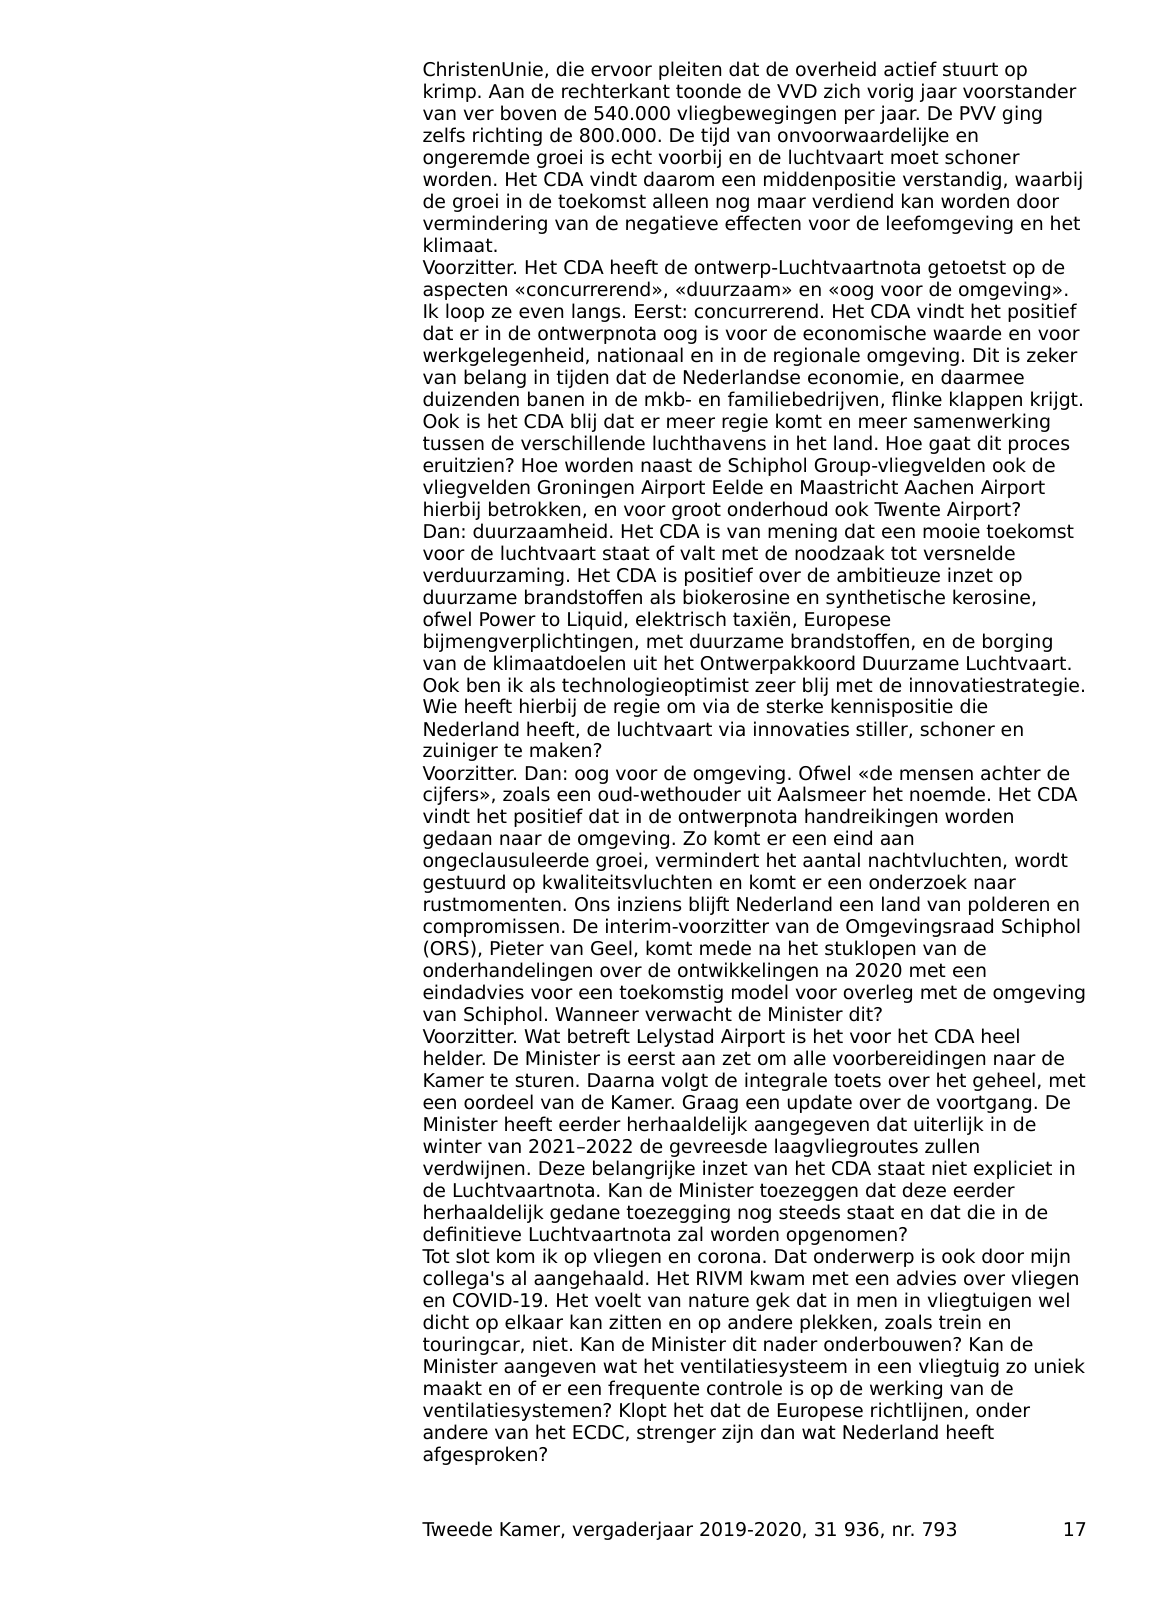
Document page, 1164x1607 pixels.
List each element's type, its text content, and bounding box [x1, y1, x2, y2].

text Tot slot kom ik op vliegen en corona. Dat onderwerp is ook door mijn collega's al aangehaald. Het RIVM kwam met een advies over vliegen en COVID-19. Het voelt van nature gek dat in men in vliegtuigen wel dicht op elkaar kan zitten en op andere plekken, zoals trein en touringcar, niet. Kan de Minister dit nader onderbouwen? Kan de Minister aangeven wat het ventilatiesysteem in een vliegtuig zo uniek maakt en of er een frequente controle is op de werking van de ventilatiesystemen? Klopt het dat de Europese richtlijnen, onder andere van het ECDC, strenger zijn dan wat Nederland heeft afgesproken? [422, 1246, 1087, 1466]
text Voorzitter. Wat betreft Lelystad Airport is het voor het CDA heel helder. De Minister is eerst aan zet om alle voorbereidingen naar de Kamer te sturen. Daarna volgt de integrale toets over het geheel, met een oordeel van de Kamer. Graag een update over de voortgang. De Minister heeft eerder herhaaldelijk aangegeven dat uiterlijk in de winter van 2021–2022 de gevreesde laagvliegroutes zullen verdwijnen. Deze belangrijke inzet van het CDA staat niet expliciet in de Luchtvaartnota. Kan de Minister toezeggen dat deze eerder herhaaldelijk gedane toezegging nog steeds staat en dat die in de definitieve Luchtvaartnota zal worden opgenomen? [422, 1026, 1087, 1246]
text Voorzitter. Dan: oog voor de omgeving. Ofwel «de mensen achter de cijfers», zoals een oud-wethouder uit Aalsmeer het noemde. Het CDA vindt het positief dat in de ontwerpnota handreikingen worden gedaan naar de omgeving. Zo komt er een eind aan ongeclausuleerde groei, vermindert het aantal nachtvluchten, wordt gestuurd op kwaliteitsvluchten en komt er een onderzoek naar rustmomenten. Ons inziens blijft Nederland een land van polderen en compromissen. De interim-voorzitter van de Omgevingsraad Schiphol (ORS), Pieter van Geel, komt mede na het stuklopen van de onderhandelingen over de ontwikkelingen na 2020 met een eindadvies voor een toekomstig model voor overleg met de omgeving van Schiphol. Wanneer verwacht de Minister dit? [422, 762, 1087, 1026]
text Voorzitter. Het CDA heeft de ontwerp-Luchtvaartnota getoetst op de aspecten «concurrerend», «duurzaam» en «oog voor de omgeving». Ik loop ze even langs. Eerst: concurrerend. Het CDA vindt het positief dat er in de ontwerpnota oog is voor de economische waarde en voor werkgelegenheid, nationaal en in de regionale omgeving. Dit is zeker van belang in tijden dat de Nederlandse economie, en daarmee duizenden banen in de mkb- en familiebedrijven, flinke klappen krijgt. Ook is het CDA blij dat er meer regie komt en meer samenwerking tussen de verschillende luchthavens in het land. Hoe gaat dit proces eruitzien? Hoe worden naast de Schiphol Group-vliegvelden ook de vliegvelden Groningen Airport Eelde en Maastricht Aachen Airport hierbij betrokken, en voor groot onderhoud ook Twente Airport? [422, 257, 1087, 521]
text ChristenUnie, die ervoor pleiten dat de overheid actief stuurt op krimp. Aan de rechterkant toonde de VVD zich vorig jaar voorstander van ver boven de 540.000 vliegbewegingen per jaar. De PVV ging zelfs richting de 800.000. De tijd van onvoorwaardelijke en ongeremde groei is echt voorbij en de luchtvaart moet schoner worden. Het CDA vindt daarom een middenpositie verstandig, waarbij de groei in de toekomst alleen nog maar verdiend kan worden door vermindering van de negatieve effecten voor de leefomgeving en het klimaat. [422, 59, 1087, 257]
text Dan: duurzaamheid. Het CDA is van mening dat een mooie toekomst voor de luchtvaart staat of valt met de noodzaak tot versnelde verduurzaming. Het CDA is positief over de ambitieuze inzet op duurzame brandstoffen als biokerosine en synthetische kerosine, ofwel Power to Liquid, elektrisch taxiën, Europese bijmengverplichtingen, met duurzame brandstoffen, en de borging van de klimaatdoelen uit het Ontwerpakkoord Duurzame Luchtvaart. Ook ben ik als technologieoptimist zeer blij met de innovatiestrategie. Wie heeft hierbij de regie om via de sterke kennispositie die Nederland heeft, de luchtvaart via innovaties stiller, schoner en zuiniger te maken? [422, 521, 1087, 762]
